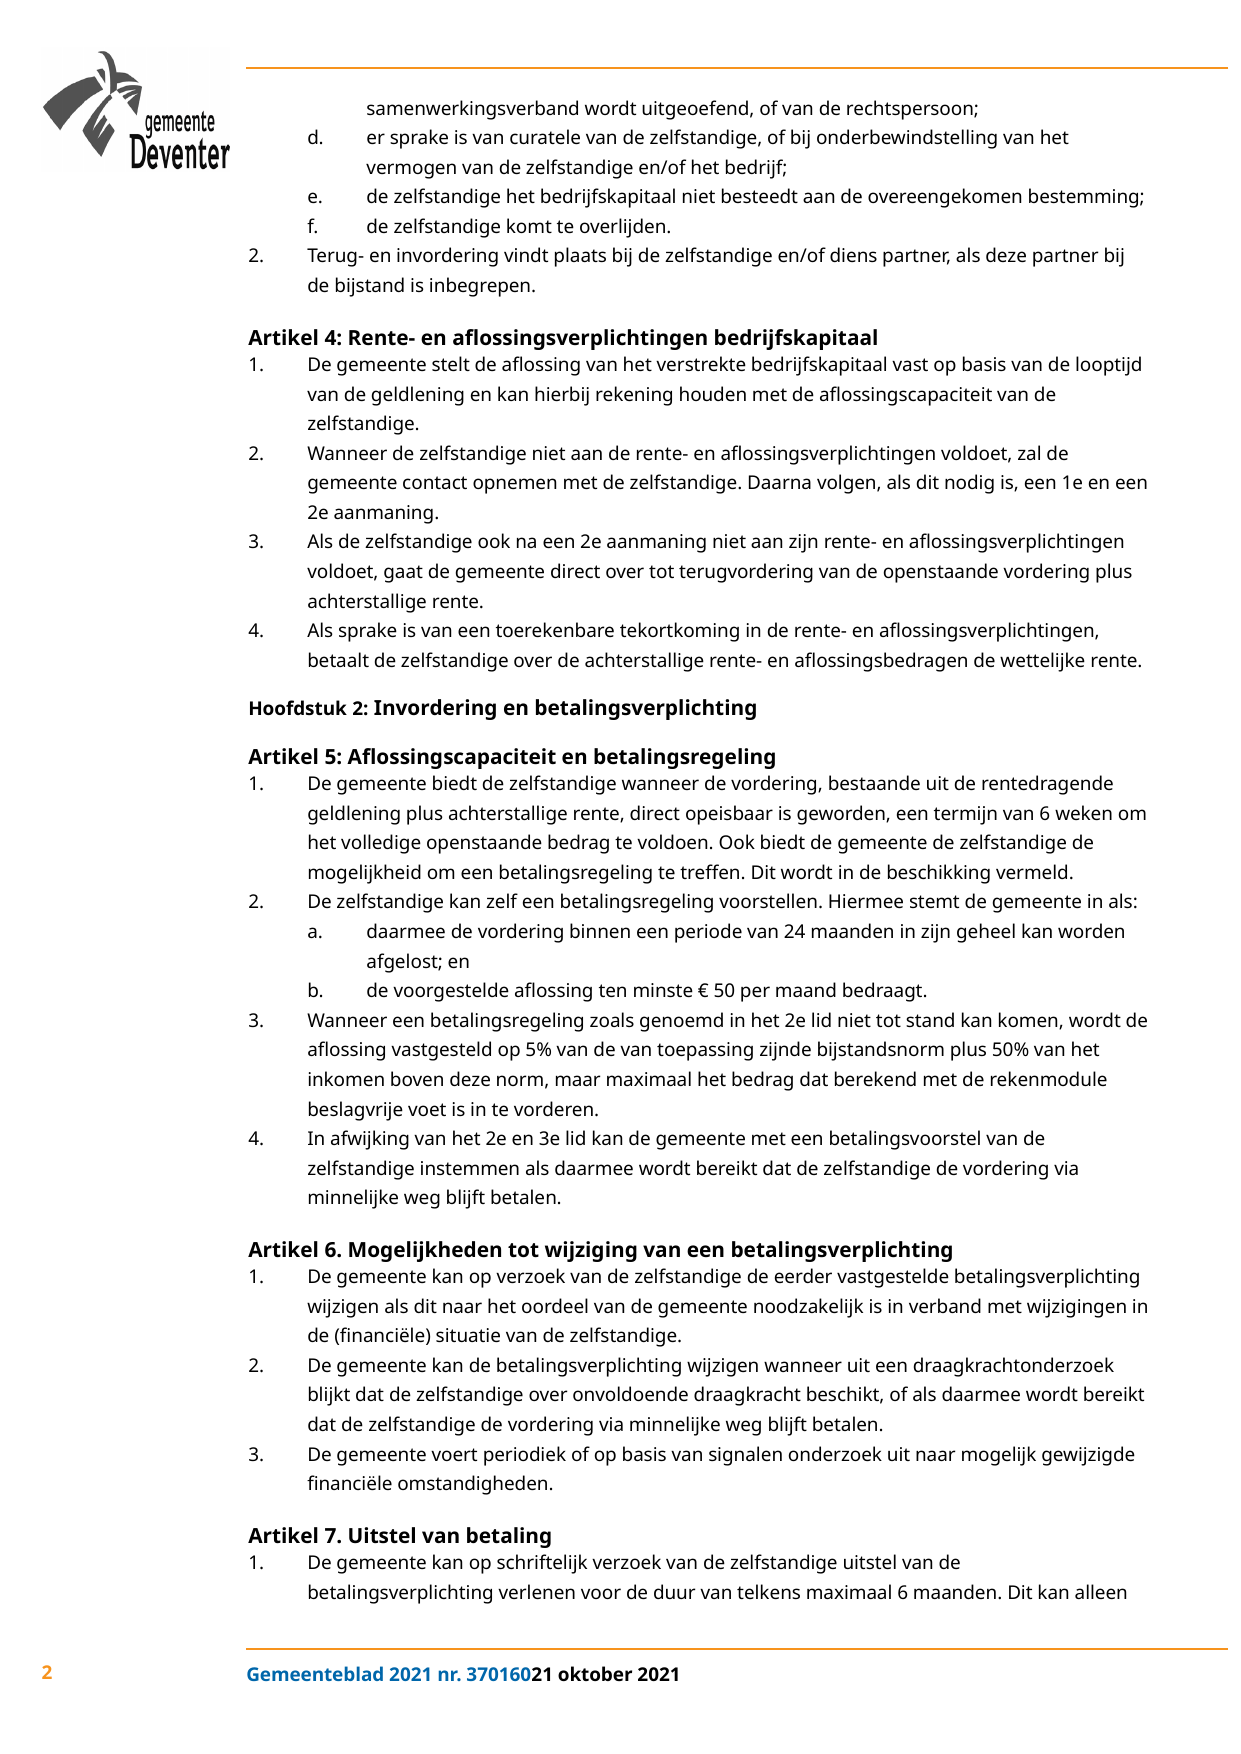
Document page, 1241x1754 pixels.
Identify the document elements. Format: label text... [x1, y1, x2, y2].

list Als sprake is van een toerekenbare tekortkoming in de rente- en aflossingsverplichtingen, betaalt de zelfstandige over de achterstallige rente- en aflossingsbedragen de wettelijke rente. [248, 617, 1152, 673]
list De gemeente kan op verzoek van de zelfstandige de eerder vastgestelde betalingsverplichting wijzigen als dit naar het oordeel van de gemeente noodzakelijk is in verband met wijzigingen in de (financiële) situatie van de zelfstandige. [248, 1263, 1152, 1348]
text Artikel 7. Uitstel van betaling [248, 1521, 1152, 1549]
list De gemeente kan de betalingsverplichting wijzigen wanneer uit een draagkrachtonderzoek blijkt dat de zelfstandige over onvoldoende draagkracht beschikt, of als daarmee wordt bereikt dat de zelfstandige de vordering via minnelijke weg blijft betalen. [248, 1352, 1152, 1437]
list samenwerkingsverband wordt uitgeoefend, of van de rechtspersoon; [307, 95, 1152, 121]
list daarmee de vordering binnen een periode van 24 maanden in zijn geheel kan worden afgelost; en [307, 918, 1152, 973]
list de voorgestelde aflossing ten minste € 50 per maand bedraagt. [307, 977, 1152, 1003]
list Wanneer een betalingsregeling zoals genoemd in het 2e lid niet tot stand kan komen, wordt de aflossing vastgesteld op 5% van de van toepassing zijnde bijstandsnorm plus 50% van het inkomen boven deze norm, maar maximaal het bedrag dat berekend met de rekenmodule beslagvrije voet is in te vorderen. [248, 1007, 1152, 1121]
text Hoofdstuk 2: Invordering en betalingsverplichting [248, 693, 1152, 721]
list In afwijking van het 2e en 3e lid kan de gemeente met een betalingsvoorstel van de zelfstandige instemmen als daarmee wordt bereikt dat de zelfstandige de vordering via minnelijke weg blijft betalen. [248, 1125, 1152, 1210]
picture [41, 47, 231, 172]
list er sprake is van curatele van de zelfstandige, of bij onderbewindstelling van het vermogen van de zelfstandige en/of het bedrijf; [307, 124, 1152, 180]
text Artikel 5: Aflossingscapaciteit en betalingsregeling [248, 742, 1152, 770]
text Artikel 6. Mogelijkheden tot wijziging van een betalingsverplichting [248, 1235, 1152, 1263]
list De gemeente voert periodiek of op basis van signalen onderzoek uit naar mogelijk gewijzigde financiële omstandigheden. [248, 1441, 1152, 1496]
list De zelfstandige kan zelf een betalingsregeling voorstellen. Hiermee stemt de gemeente in als: [248, 889, 1152, 914]
list De gemeente biedt de zelfstandige wanneer de vordering, bestaande uit de rentedragende geldlening plus achterstallige rente, direct opeisbaar is geworden, een termijn van 6 weken om het volledige openstaande bedrag te voldoen. Ook biedt de gemeente de zelfstandige de mogelijkheid om een betalingsregeling te treffen. Dit wordt in de beschikking vermeld. [248, 770, 1152, 885]
list de zelfstandige komt te overlijden. [307, 213, 1152, 239]
list de zelfstandige het bedrijfskapitaal niet besteedt aan de overeengekomen bestemming; [307, 183, 1152, 209]
list De gemeente kan op schriftelijk verzoek van de zelfstandige uitstel van de betalingsverplichting verlenen voor de duur van telkens maximaal 6 maanden. Dit kan alleen [248, 1549, 1152, 1604]
list Terug- en invordering vindt plaats bij de zelfstandige en/of diens partner, als deze partner bij de bijstand is inbegrepen. [248, 243, 1152, 298]
list De gemeente stelt de aflossing van het verstrekte bedrijfskapitaal vast op basis van de looptijd van de geldlening en kan hierbij rekening houden met de aflossingscapaciteit van de zelfstandige. [248, 351, 1152, 436]
list Als de zelfstandige ook na een 2e aanmaning niet aan zijn rente- en aflossingsverplichtingen voldoet, gaat de gemeente direct over tot terugvordering van de openstaande vordering plus achterstallige rente. [248, 529, 1152, 613]
text Artikel 4: Rente- en aflossingsverplichtingen bedrijfskapitaal [248, 323, 1152, 351]
list Wanneer de zelfstandige niet aan de rente- en aflossingsverplichtingen voldoet, zal de gemeente contact opnemen met de zelfstandige. Daarna volgen, als dit nodig is, een 1e en een 2e aanmaning. [248, 440, 1152, 525]
